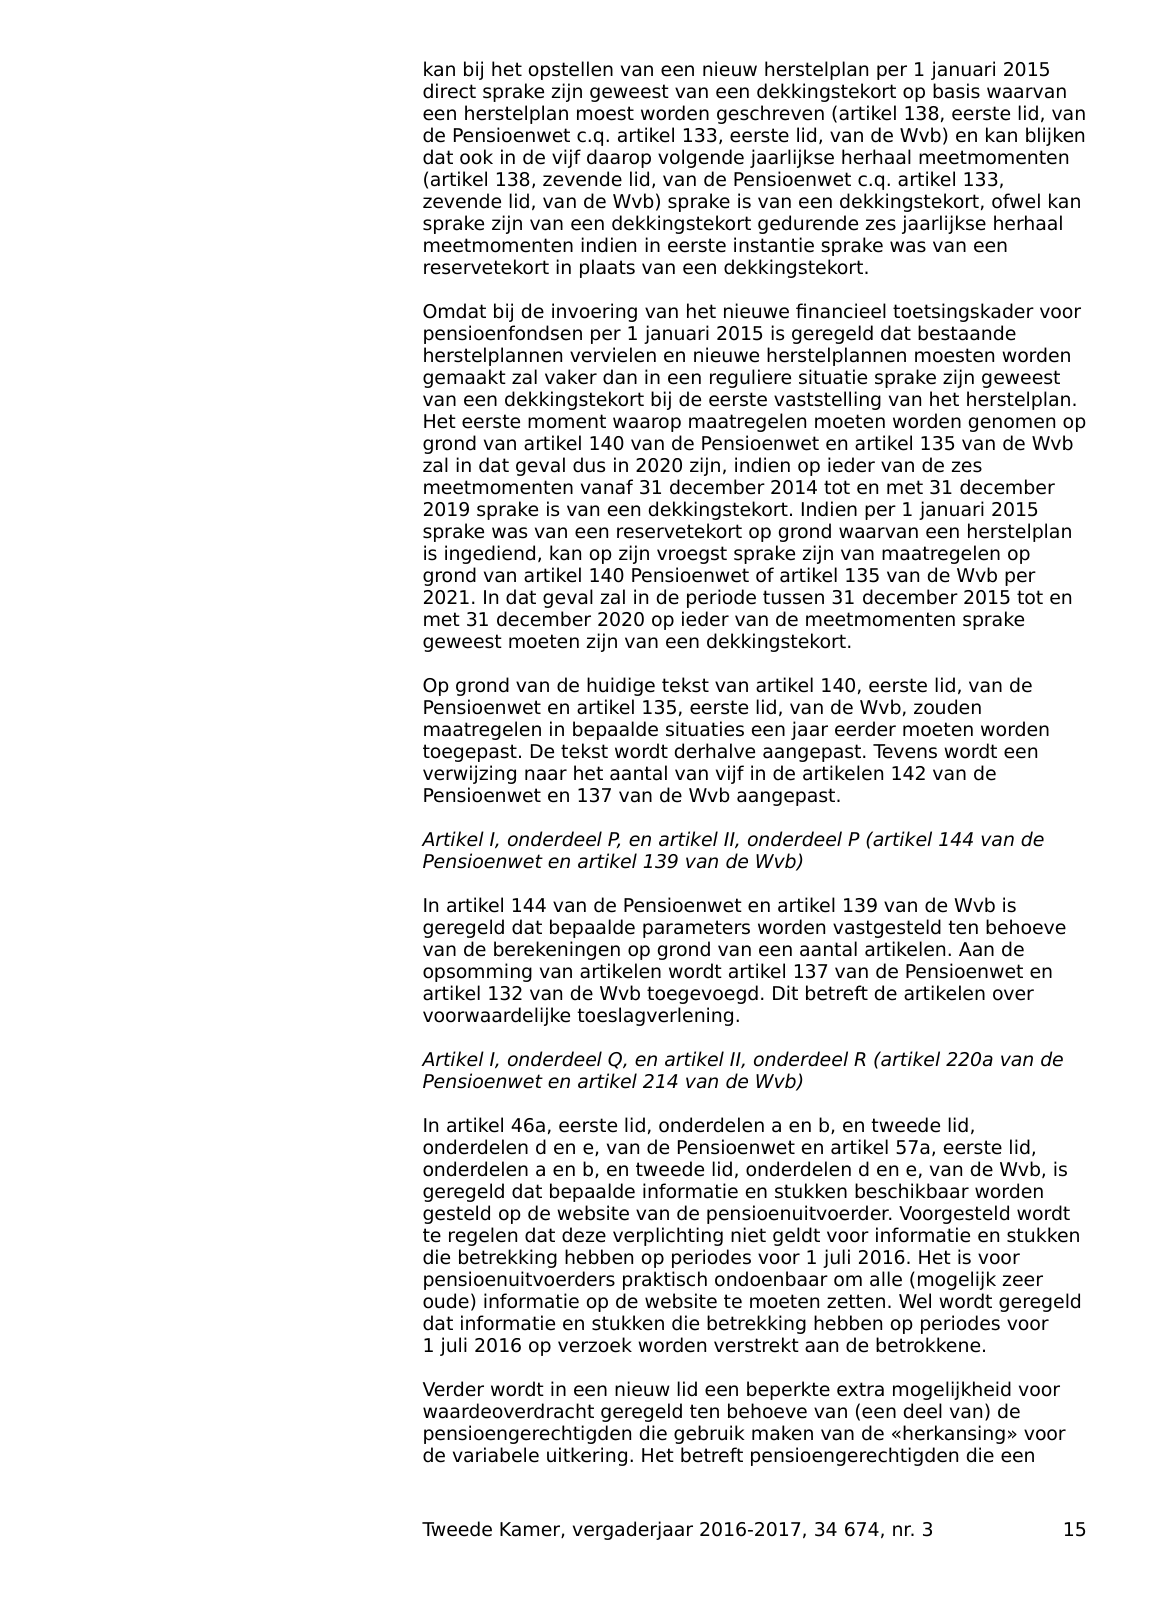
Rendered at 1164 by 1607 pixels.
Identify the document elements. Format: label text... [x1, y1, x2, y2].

text In artikel 144 van de Pensioenwet en artikel 139 van de Wvb is geregeld dat bepaalde parameters worden vastgesteld ten behoeve van de berekeningen op grond van een aantal artikelen. Aan de opsomming van artikelen wordt artikel 137 van de Pensioenwet en artikel 132 van de Wvb toegevoegd. Dit betreft de artikelen over voorwaardelijke toeslagverlening. [422, 895, 1087, 1027]
subtitle Artikel I, onderdeel Q, en artikel II, onderdeel R (artikel 220a van de Pensioenwet en artikel 214 van de Wvb) [422, 1049, 1087, 1093]
text Op grond van de huidige tekst van artikel 140, eerste lid, van de Pensioenwet en artikel 135, eerste lid, van de Wvb, zouden maatregelen in bepaalde situaties een jaar eerder moeten worden toegepast. De tekst wordt derhalve aangepast. Tevens wordt een verwijzing naar het aantal van vijf in de artikelen 142 van de Pensioenwet en 137 van de Wvb aangepast. [422, 675, 1087, 807]
text kan bij het opstellen van een nieuw herstelplan per 1 januari 2015 direct sprake zijn geweest van een dekkingstekort op basis waarvan een herstelplan moest worden geschreven (artikel 138, eerste lid, van de Pensioenwet c.q. artikel 133, eerste lid, van de Wvb) en kan blijken dat ook in de vijf daarop volgende jaarlijkse herhaal meetmomenten (artikel 138, zevende lid, van de Pensioenwet c.q. artikel 133, zevende lid, van de Wvb) sprake is van een dekkingstekort, ofwel kan sprake zijn van een dekkingstekort gedurende zes jaarlijkse herhaal meetmomenten indien in eerste instantie sprake was van een reservetekort in plaats van een dekkingstekort. [422, 59, 1087, 279]
text Verder wordt in een nieuw lid een beperkte extra mogelijkheid voor waardeoverdracht geregeld ten behoeve van (een deel van) de pensioengerechtigden die gebruik maken van de «herkansing» voor de variabele uitkering. Het betreft pensioengerechtigden die een [422, 1379, 1087, 1467]
text Omdat bij de invoering van het nieuwe financieel toetsingskader voor pensioenfondsen per 1 januari 2015 is geregeld dat bestaande herstelplannen vervielen en nieuwe herstelplannen moesten worden gemaakt zal vaker dan in een reguliere situatie sprake zijn geweest van een dekkingstekort bij de eerste vaststelling van het herstelplan. Het eerste moment waarop maatregelen moeten worden genomen op grond van artikel 140 van de Pensioenwet en artikel 135 van de Wvb zal in dat geval dus in 2020 zijn, indien op ieder van de zes meetmomenten vanaf 31 december 2014 tot en met 31 december 2019 sprake is van een dekkingstekort. Indien per 1 januari 2015 sprake was van een reservetekort op grond waarvan een herstelplan is ingediend, kan op zijn vroegst sprake zijn van maatregelen op grond van artikel 140 Pensioenwet of artikel 135 van de Wvb per 2021. In dat geval zal in de periode tussen 31 december 2015 tot en met 31 december 2020 op ieder van de meetmomenten sprake geweest moeten zijn van een dekkingstekort. [422, 301, 1087, 653]
text In artikel 46a, eerste lid, onderdelen a en b, en tweede lid, onderdelen d en e, van de Pensioenwet en artikel 57a, eerste lid, onderdelen a en b, en tweede lid, onderdelen d en e, van de Wvb, is geregeld dat bepaalde informatie en stukken beschikbaar worden gesteld op de website van de pensioenuitvoerder. Voorgesteld wordt te regelen dat deze verplichting niet geldt voor informatie en stukken die betrekking hebben op periodes voor 1 juli 2016. Het is voor pensioenuitvoerders praktisch ondoenbaar om alle (mogelijk zeer oude) informatie op de website te moeten zetten. Wel wordt geregeld dat informatie en stukken die betrekking hebben op periodes voor 1 juli 2016 op verzoek worden verstrekt aan de betrokkene. [422, 1115, 1087, 1357]
subtitle Artikel I, onderdeel P, en artikel II, onderdeel P (artikel 144 van de Pensioenwet en artikel 139 van de Wvb) [422, 829, 1087, 873]
